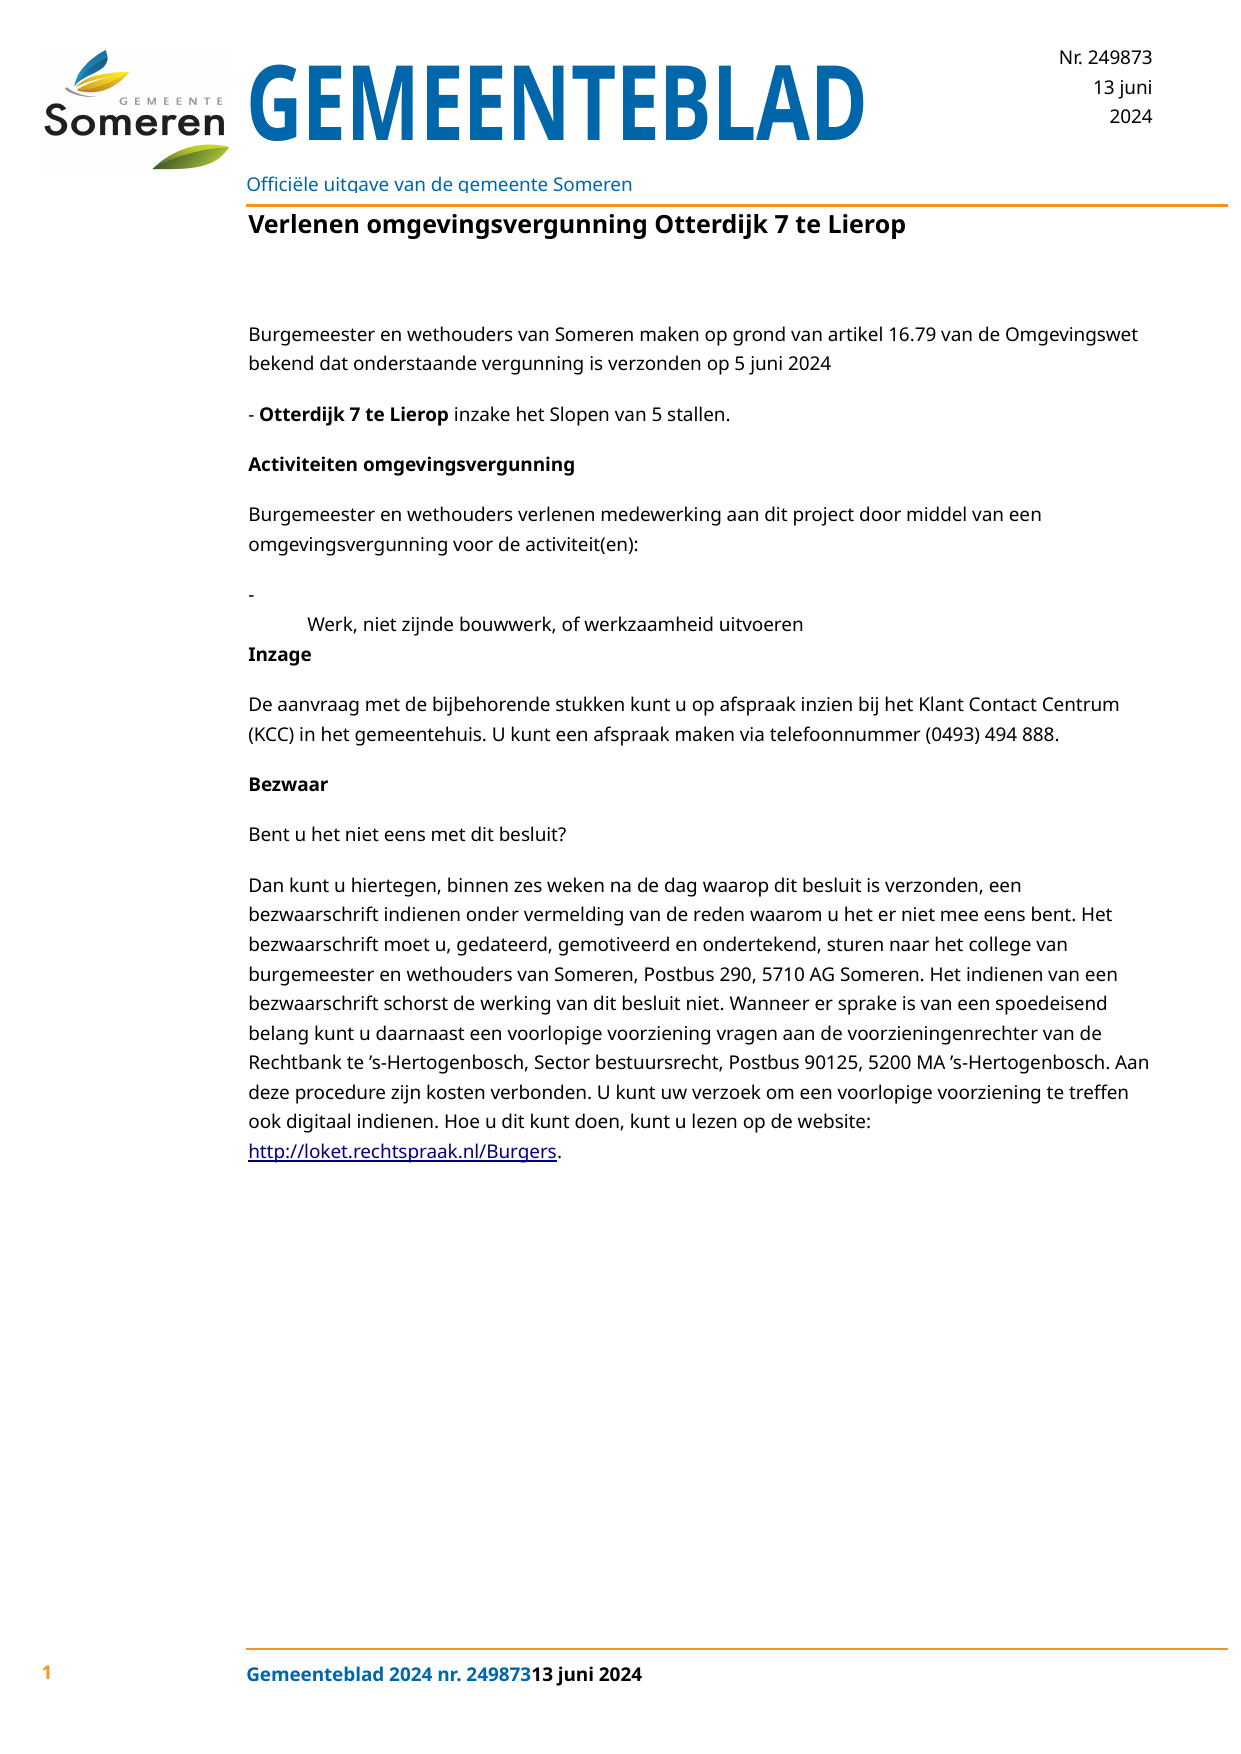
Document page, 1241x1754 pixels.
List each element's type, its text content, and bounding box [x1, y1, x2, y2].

text - Otterdijk 7 te Lierop inzake het Slopen van 5 stallen. [248, 401, 1152, 426]
text De aanvraag met de bijbehorende stukken kunt u op afspraak inzien bij het Klant Contact Centrum (KCC) in het gemeentehuis. U kunt een afspraak maken via telefoonnummer (0493) 494 888. [248, 691, 1152, 746]
text Verlenen omgevingsvergunning Otterdijk 7 te Lierop [248, 207, 1152, 241]
text Bent u het niet eens met dit besluit? [248, 822, 1152, 847]
picture [41, 47, 231, 172]
text Burgemeester en wethouders verlenen medewerking aan dit project door middel van een omgevingsvergunning voor de activiteit(en): [248, 502, 1152, 557]
list Werk, niet zijnde bouwwerk, of werkzaamheid uitvoeren [248, 611, 1152, 637]
text Activiteiten omgevingsvergunning [248, 451, 1152, 477]
text Inzage [248, 641, 1152, 666]
text Dan kunt u hiertegen, binnen zes weken na de dag waarop dit besluit is verzonden, een bezwaarschrift indienen onder vermelding van de reden waarom u het er niet mee eens bent. Het bezwaarschrift moet u, gedateerd, gemotiveerd en ondertekend, sturen naar het college van burgemeester en wethouders van Someren, Postbus 290, 5710 AG Someren. Het indienen van een bezwaarschrift schorst de werking van dit besluit niet. Wanneer er sprake is van een spoedeisend belang kunt u daarnaast een voorlopige voorziening vragen aan de voorzieningenrechter van de Rechtbank te ’s-Hertogenbosch, Sector bestuursrecht, Postbus 90125, 5200 MA ’s-Hertogenbosch. Aan deze procedure zijn kosten verbonden. U kunt uw verzoek om een voorlopige voorziening te treffen ook digitaal indienen. Hoe u dit kunt doen, kunt u lezen op de website: http://loket.rechtspraak.nl/Burgers. [248, 872, 1152, 1164]
text Burgemeester en wethouders van Someren maken op grond van artikel 16.79 van de Omgevingswet bekend dat onderstaande vergunning is verzonden op 5 juni 2024 [248, 321, 1152, 376]
text Bezwaar [248, 771, 1152, 797]
